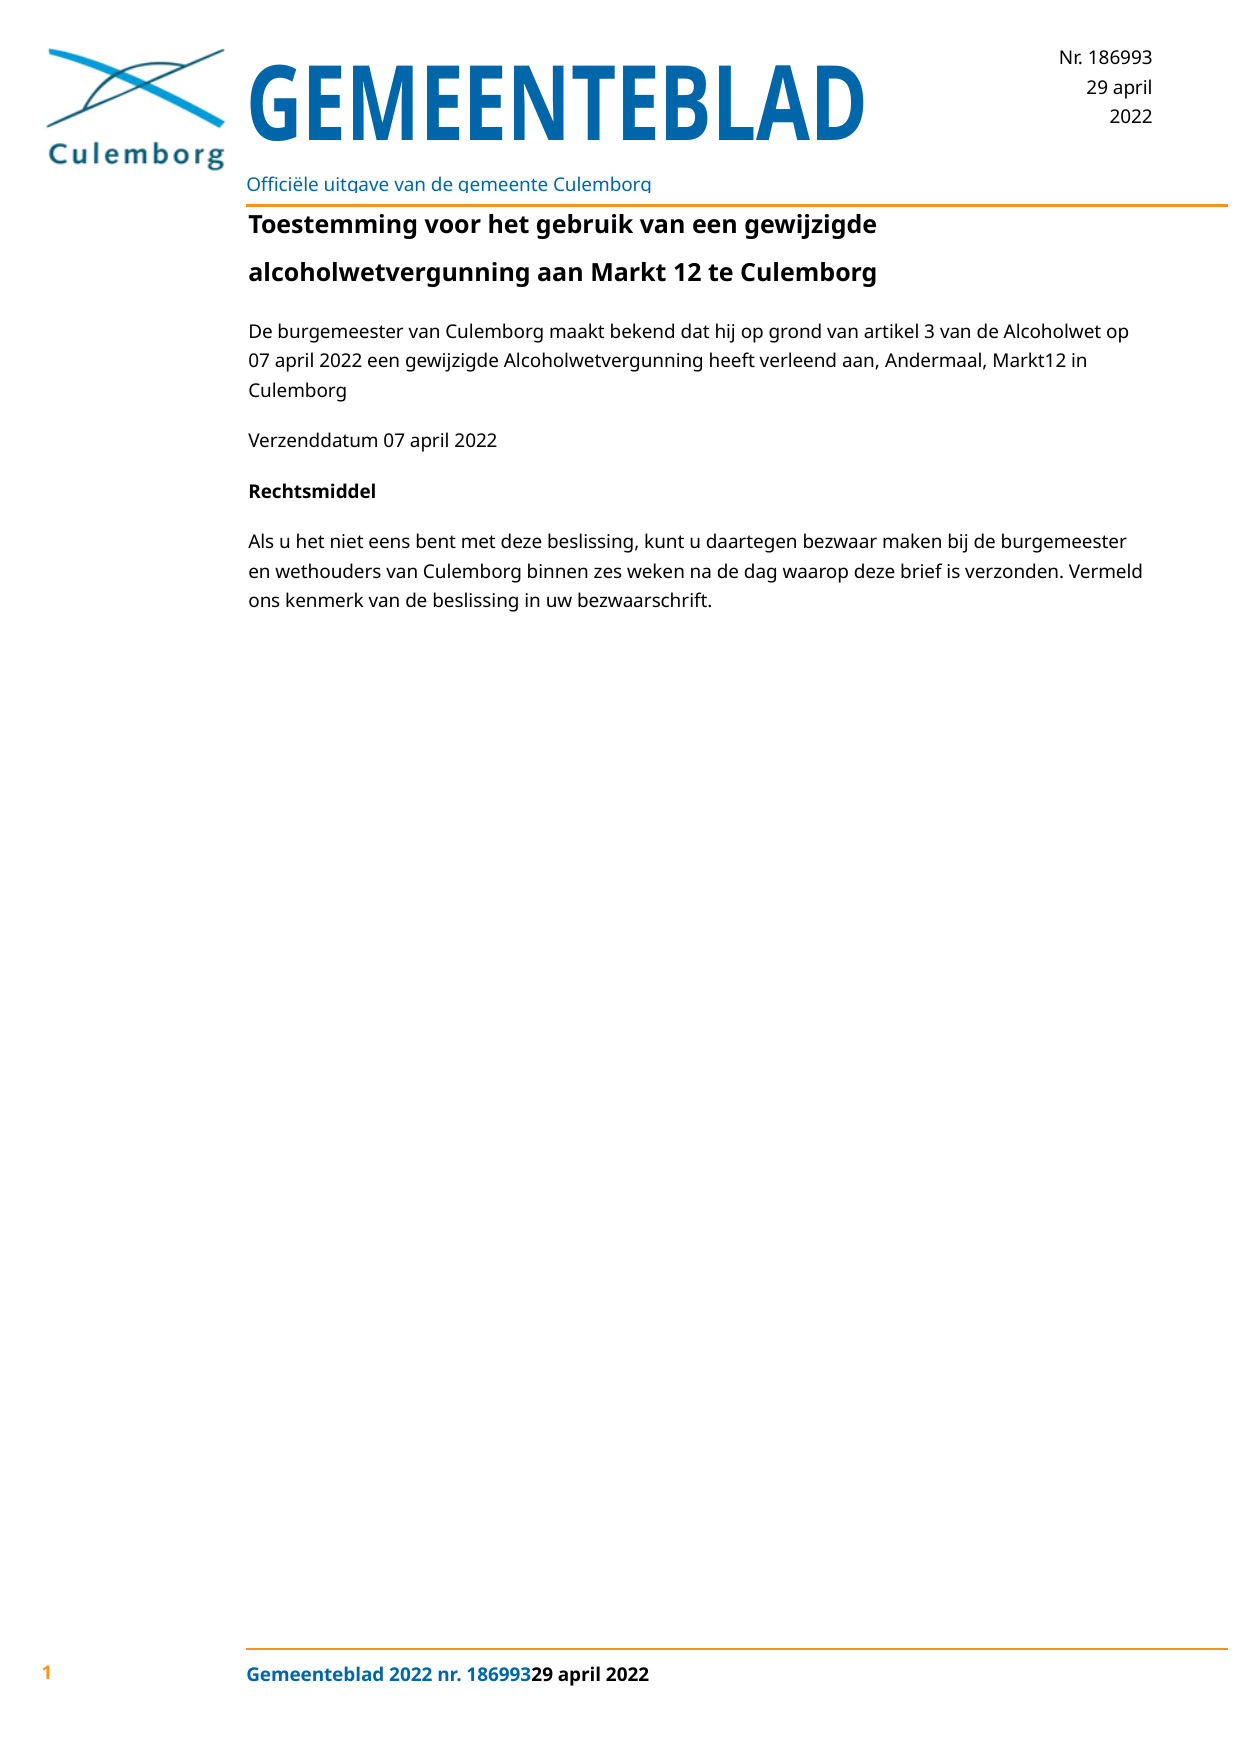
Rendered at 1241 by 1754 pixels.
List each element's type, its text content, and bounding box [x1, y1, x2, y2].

text Toestemming voor het gebruik van een gewijzigde alcoholwetvergunning aan Markt 12 te Culemborg [248, 207, 1152, 288]
text Verzenddatum 07 april 2022 [248, 427, 1152, 453]
text Rechtsmiddel [248, 478, 1152, 504]
text De burgemeester van Culemborg maakt bekend dat hij op grond van artikel 3 van de Alcoholwet op 07 april 2022 een gewijzigde Alcoholwetvergunning heeft verleend aan, Andermaal, Markt12 in Culemborg [248, 318, 1152, 403]
picture [41, 47, 231, 172]
text Als u het niet eens bent met deze beslissing, kunt u daartegen bezwaar maken bij de burgemeester en wethouders van Culemborg binnen zes weken na de dag waarop deze brief is verzonden. Vermeld ons kenmerk van de beslissing in uw bezwaarschrift. [248, 528, 1152, 613]
